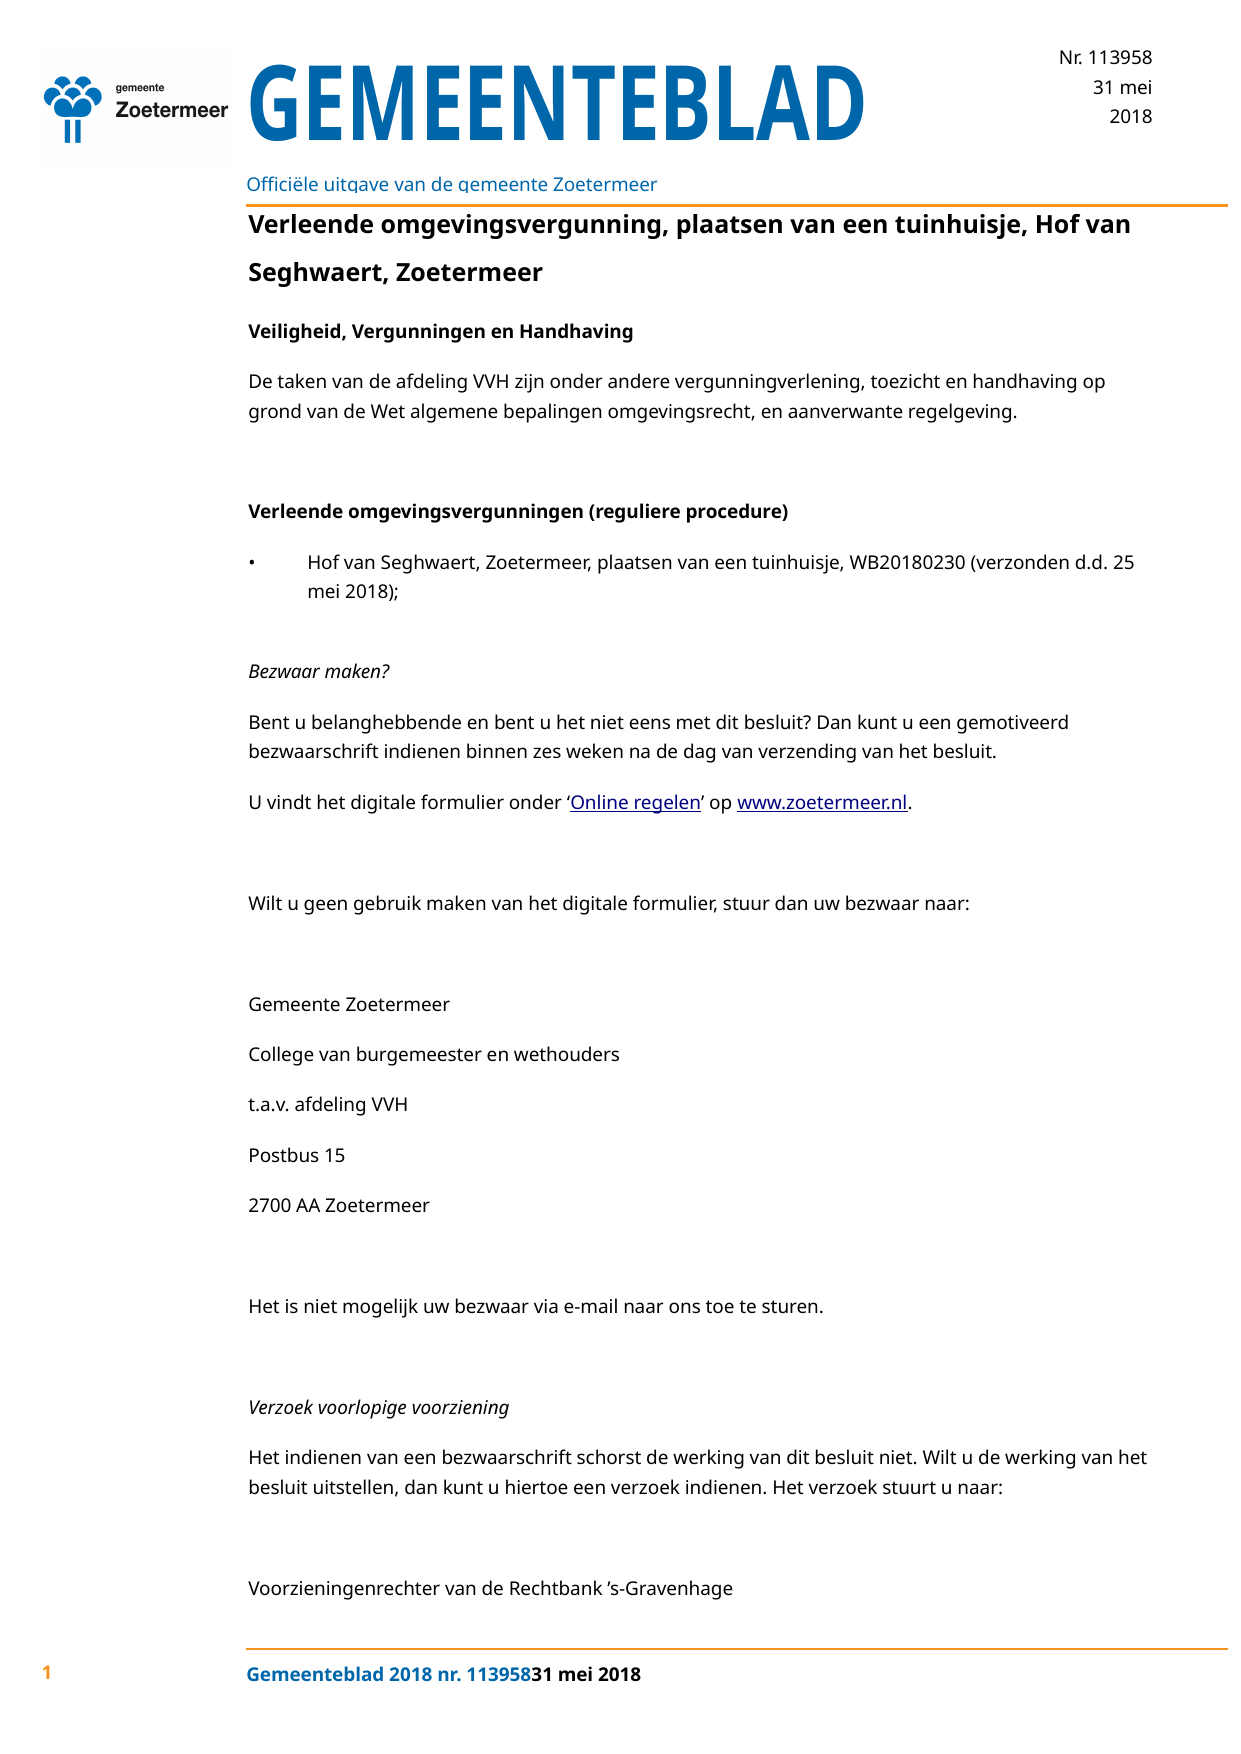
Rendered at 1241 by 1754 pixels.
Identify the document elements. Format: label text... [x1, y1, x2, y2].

list Hof van Seghwaert, Zoetermeer, plaatsen van een tuinhuisje, WB20180230 (verzonden d.d. 25 mei 2018); [248, 549, 1152, 604]
text Verleende omgevingsvergunning, plaatsen van een tuinhuisje, Hof van Seghwaert, Zoetermeer [248, 207, 1152, 288]
text Postbus 15 [248, 1142, 1152, 1168]
text College van burgemeester en wethouders [248, 1041, 1152, 1067]
text Voorzieningenrechter van de Rechtbank ’s-Gravenhage [248, 1575, 1152, 1601]
text Gemeente Zoetermeer [248, 991, 1152, 1017]
text 2700 AA Zoetermeer [248, 1192, 1152, 1218]
text De taken van de afdeling VVH zijn onder andere vergunningverlening, toezicht en handhaving op grond van de Wet algemene bepalingen omgevingsrecht, en aanverwante regelgeving. [248, 368, 1152, 424]
text Wilt u geen gebruik maken van het digitale formulier, stuur dan uw bezwaar naar: [248, 890, 1152, 916]
text Het indienen van een bezwaarschrift schorst de werking van dit besluit niet. Wilt u de werking van het besluit uitstellen, dan kunt u hiertoe een verzoek indienen. Het verzoek stuurt u naar: [248, 1444, 1152, 1500]
text Bent u belanghebbende en bent u het niet eens met dit besluit? Dan kunt u een gemotiveerd bezwaarschrift indienen binnen zes weken na de dag van verzending van het besluit. [248, 709, 1152, 764]
text Veiligheid, Vergunningen en Handhaving [248, 318, 1152, 344]
text Het is niet mogelijk uw bezwaar via e-mail naar ons toe te sturen. [248, 1293, 1152, 1319]
text Verleende omgevingsvergunningen (reguliere procedure) [248, 499, 1152, 524]
text t.a.v. afdeling VVH [248, 1092, 1152, 1117]
text Bezwaar maken? [248, 659, 1152, 684]
text Verzoek voorlopige voorziening [248, 1394, 1152, 1420]
text U vindt het digitale formulier onder ‘Online regelen’ op www.zoetermeer.nl. [248, 789, 1152, 815]
picture [41, 47, 231, 172]
